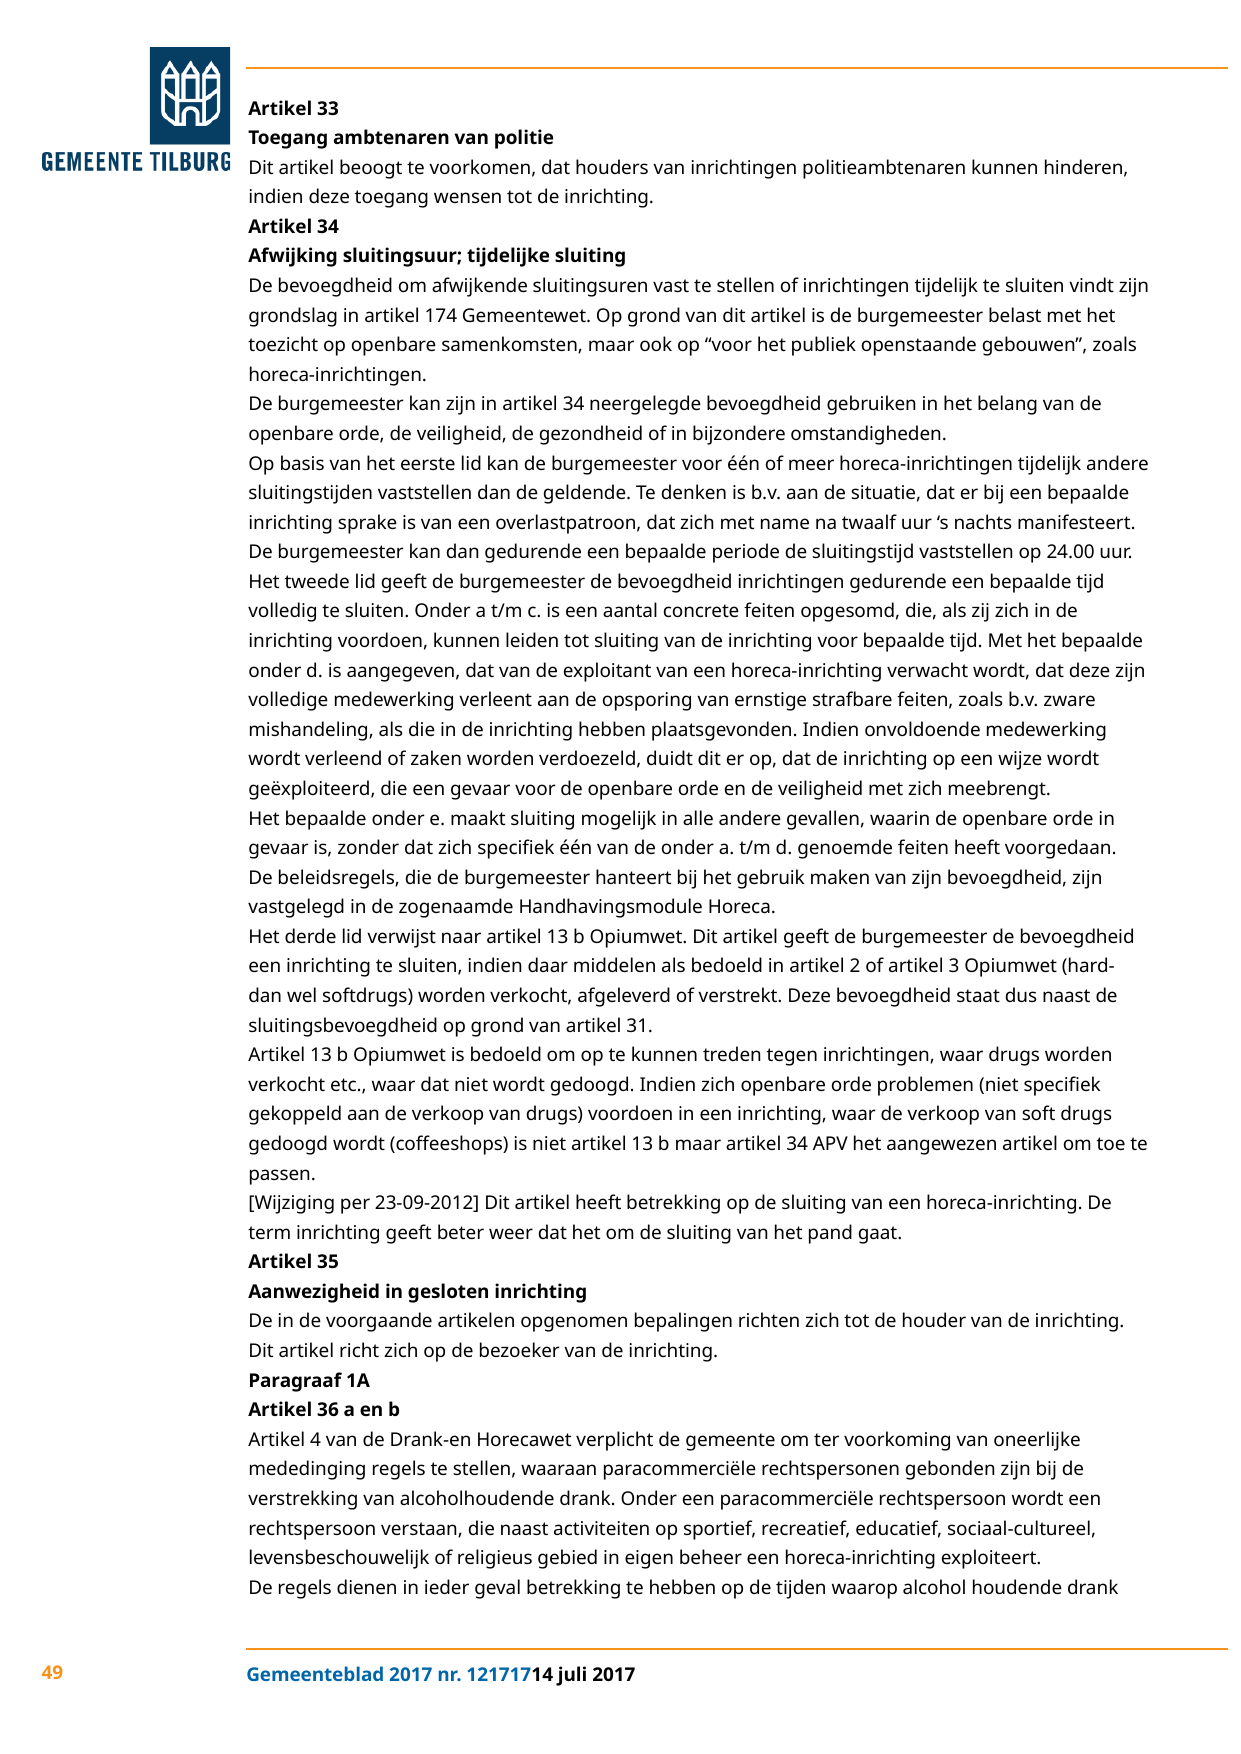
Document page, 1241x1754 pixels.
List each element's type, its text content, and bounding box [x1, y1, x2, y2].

picture [41, 47, 231, 172]
text Artikel 33 [248, 95, 1152, 121]
text Aanwezigheid in gesloten inrichting [248, 1278, 1152, 1304]
text De burgemeester kan zijn in artikel 34 neergelegde bevoegdheid gebruiken in het belang van de openbare orde, de veiligheid, de gezondheid of in bijzondere omstandigheden. [248, 391, 1152, 446]
text De in de voorgaande artikelen opgenomen bepalingen richten zich tot de houder van de inrichting. Dit artikel richt zich op de bezoeker van de inrichting. [248, 1308, 1152, 1363]
text Dit artikel beoogt te voorkomen, dat houders van inrichtingen politieambtenaren kunnen hinderen, indien deze toegang wensen tot de inrichting. [248, 154, 1152, 209]
text De regels dienen in ieder geval betrekking te hebben op de tijden waarop alcohol houdende drank [248, 1574, 1152, 1600]
text Het derde lid verwijst naar artikel 13 b Opiumwet. Dit artikel geeft de burgemeester de bevoegdheid een inrichting te sluiten, indien daar middelen als bedoeld in artikel 2 of artikel 3 Opiumwet (hard- dan wel softdrugs) worden verkocht, afgeleverd of verstrekt. Deze bevoegdheid staat dus naast de sluitingsbevoegdheid op grond van artikel 31. [248, 923, 1152, 1038]
text Artikel 36 a en b [248, 1396, 1152, 1422]
text Artikel 34 [248, 213, 1152, 239]
text Afwijking sluitingsuur; tijdelijke sluiting [248, 243, 1152, 268]
text Het bepaalde onder e. maakt sluiting mogelijk in alle andere gevallen, waarin de openbare orde in gevaar is, zonder dat zich specifiek één van de onder a. t/m d. genoemde feiten heeft voorgedaan. [248, 805, 1152, 860]
text De bevoegdheid om afwijkende sluitingsuren vast te stellen of inrichtingen tijdelijk te sluiten vindt zijn grondslag in artikel 174 Gemeentewet. Op grond van dit artikel is de burgemeester belast met het toezicht op openbare samenkomsten, maar ook op “voor het publiek openstaande gebouwen”, zoals horeca-inrichtingen. [248, 272, 1152, 387]
text Artikel 13 b Opiumwet is bedoeld om op te kunnen treden tegen inrichtingen, waar drugs worden verkocht etc., waar dat niet wordt gedoogd. Indien zich openbare orde problemen (niet specifiek gekoppeld aan de verkoop van drugs) voordoen in een inrichting, waar de verkoop van soft drugs gedoogd wordt (coffeeshops) is niet artikel 13 b maar artikel 34 APV het aangewezen artikel om toe te passen. [248, 1041, 1152, 1186]
text Paragraaf 1A [248, 1367, 1152, 1393]
text [Wijziging per 23-09-2012] Dit artikel heeft betrekking op de sluiting van een horeca-inrichting. De term inrichting geeft beter weer dat het om de sluiting van het pand gaat. [248, 1189, 1152, 1245]
text Op basis van het eerste lid kan de burgemeester voor één of meer horeca-inrichtingen tijdelijk andere sluitingstijden vaststellen dan de geldende. Te denken is b.v. aan de situatie, dat er bij een bepaalde inrichting sprake is van een overlastpatroon, dat zich met name na twaalf uur ‘s nachts manifesteert. De burgemeester kan dan gedurende een bepaalde periode de sluitingstijd vaststellen op 24.00 uur. [248, 450, 1152, 564]
text De beleidsregels, die de burgemeester hanteert bij het gebruik maken van zijn bevoegdheid, zijn vastgelegd in de zogenaamde Handhavingsmodule Horeca. [248, 864, 1152, 919]
text Het tweede lid geeft de burgemeester de bevoegdheid inrichtingen gedurende een bepaalde tijd volledig te sluiten. Onder a t/m c. is een aantal concrete feiten opgesomd, die, als zij zich in de inrichting voordoen, kunnen leiden tot sluiting van de inrichting voor bepaalde tijd. Met het bepaalde onder d. is aangegeven, dat van de exploitant van een horeca-inrichting verwacht wordt, dat deze zijn volledige medewerking verleent aan de opsporing van ernstige strafbare feiten, zoals b.v. zware mishandeling, als die in de inrichting hebben plaatsgevonden. Indien onvoldoende medewerking wordt verleend of zaken worden verdoezeld, duidt dit er op, dat de inrichting op een wijze wordt geëxploiteerd, die een gevaar voor de openbare orde en de veiligheid met zich meebrengt. [248, 568, 1152, 801]
text Toegang ambtenaren van politie [248, 124, 1152, 150]
text Artikel 35 [248, 1248, 1152, 1274]
text Artikel 4 van de Drank-en Horecawet verplicht de gemeente om ter voorkoming van oneerlijke mededinging regels te stellen, waaraan paracommerciële rechtspersonen gebonden zijn bij de verstrekking van alcoholhoudende drank. Onder een paracommerciële rechtspersoon wordt een rechtspersoon verstaan, die naast activiteiten op sportief, recreatief, educatief, sociaal-cultureel, levensbeschouwelijk of religieus gebied in eigen beheer een horeca-inrichting exploiteert. [248, 1426, 1152, 1570]
